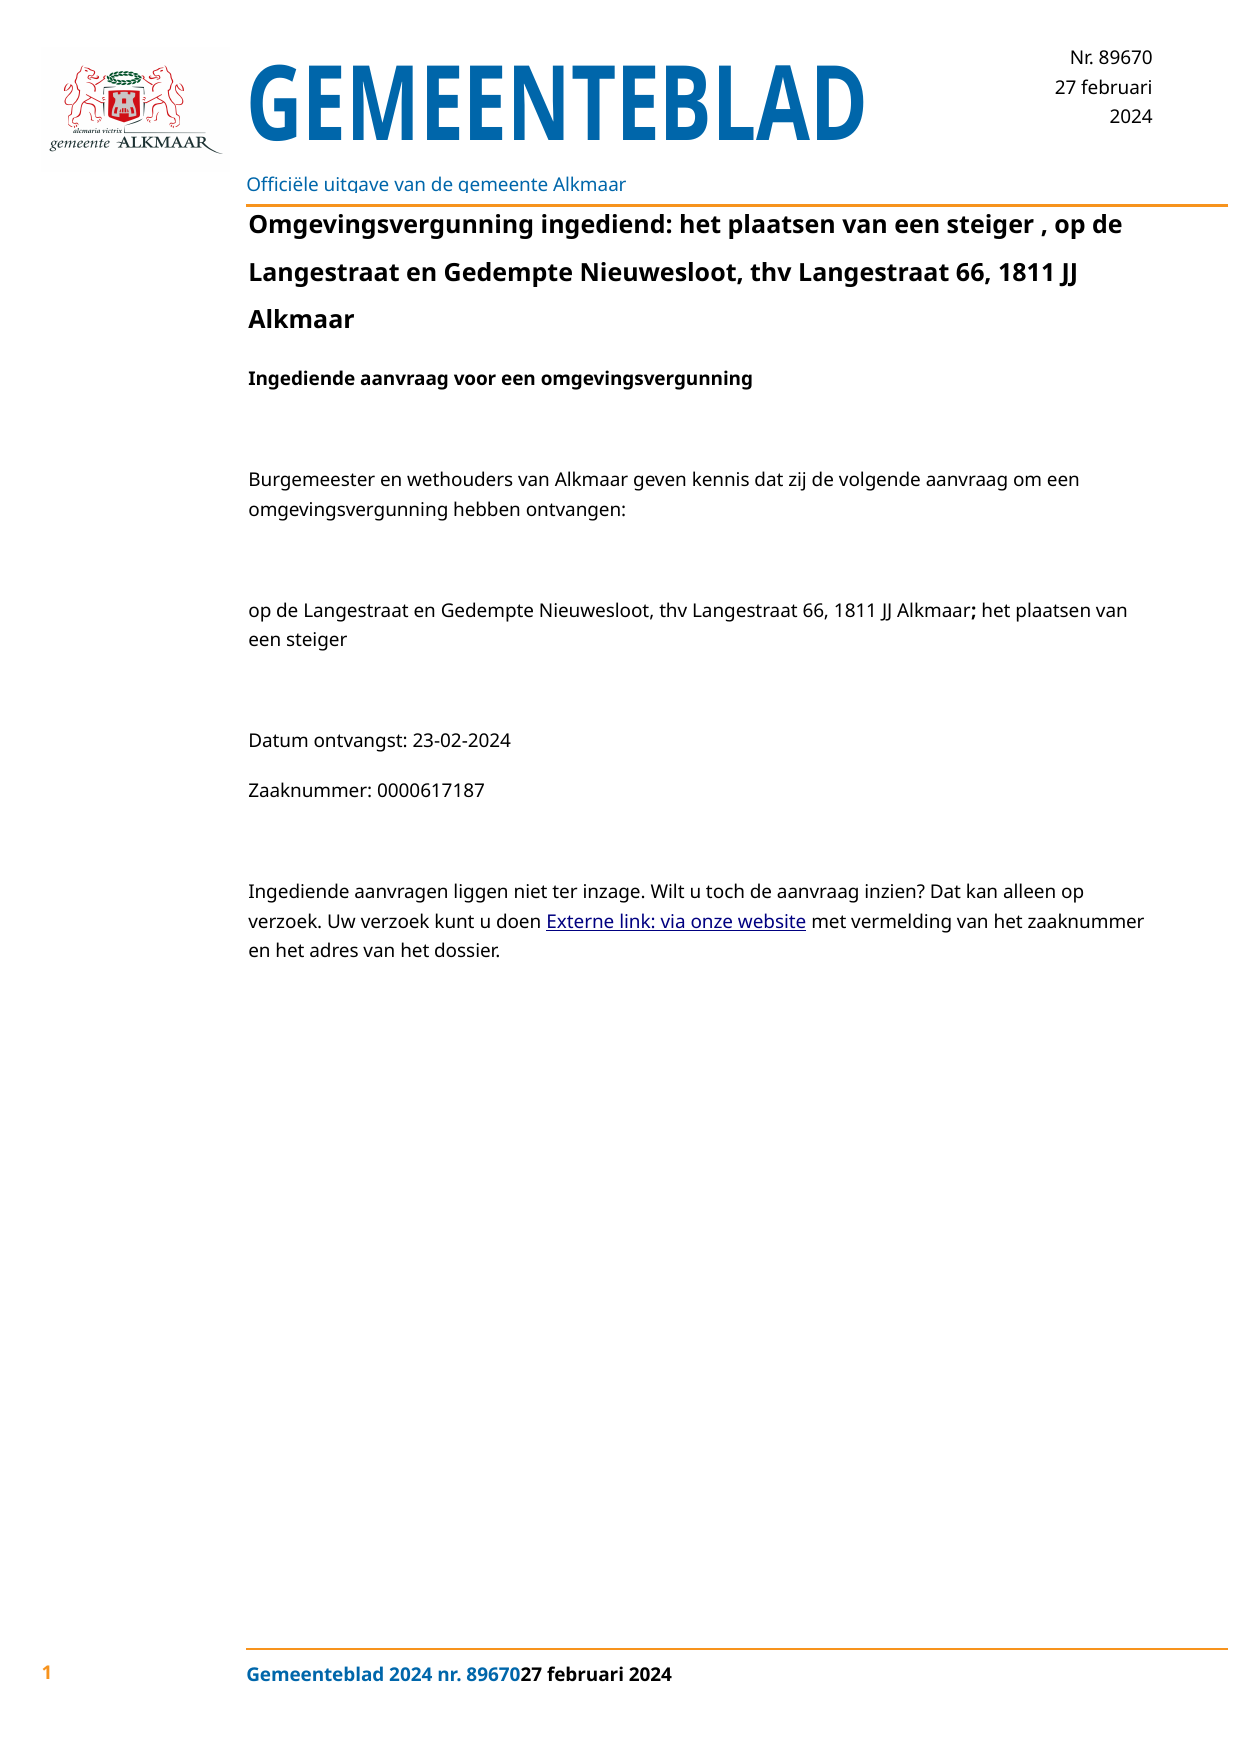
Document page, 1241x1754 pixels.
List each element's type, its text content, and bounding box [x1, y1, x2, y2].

text Omgevingsvergunning ingediend: het plaatsen van een steiger , op de Langestraat en Gedempte Nieuwesloot, thv Langestraat 66, 1811 JJ Alkmaar [248, 207, 1152, 336]
text op de Langestraat en Gedempte Nieuwesloot, thv Langestraat 66, 1811 JJ Alkmaar; het plaatsen van een steiger [248, 597, 1152, 652]
text Zaaknummer: 0000617187 [248, 778, 1152, 803]
text Datum ontvangst: 23-02-2024 [248, 727, 1152, 753]
text Burgemeester en wethouders van Alkmaar geven kennis dat zij de volgende aanvraag om een omgevingsvergunning hebben ontvangen: [248, 466, 1152, 522]
text Ingediende aanvragen liggen niet ter inzage. Wilt u toch de aanvraag inzien? Dat kan alleen op verzoek. Uw verzoek kunt u doen Externe link: via onze website met vermelding van het zaaknummer en het adres van het dossier. [248, 878, 1152, 963]
picture [41, 47, 231, 172]
text Ingediende aanvraag voor een omgevingsvergunning [248, 366, 1152, 391]
